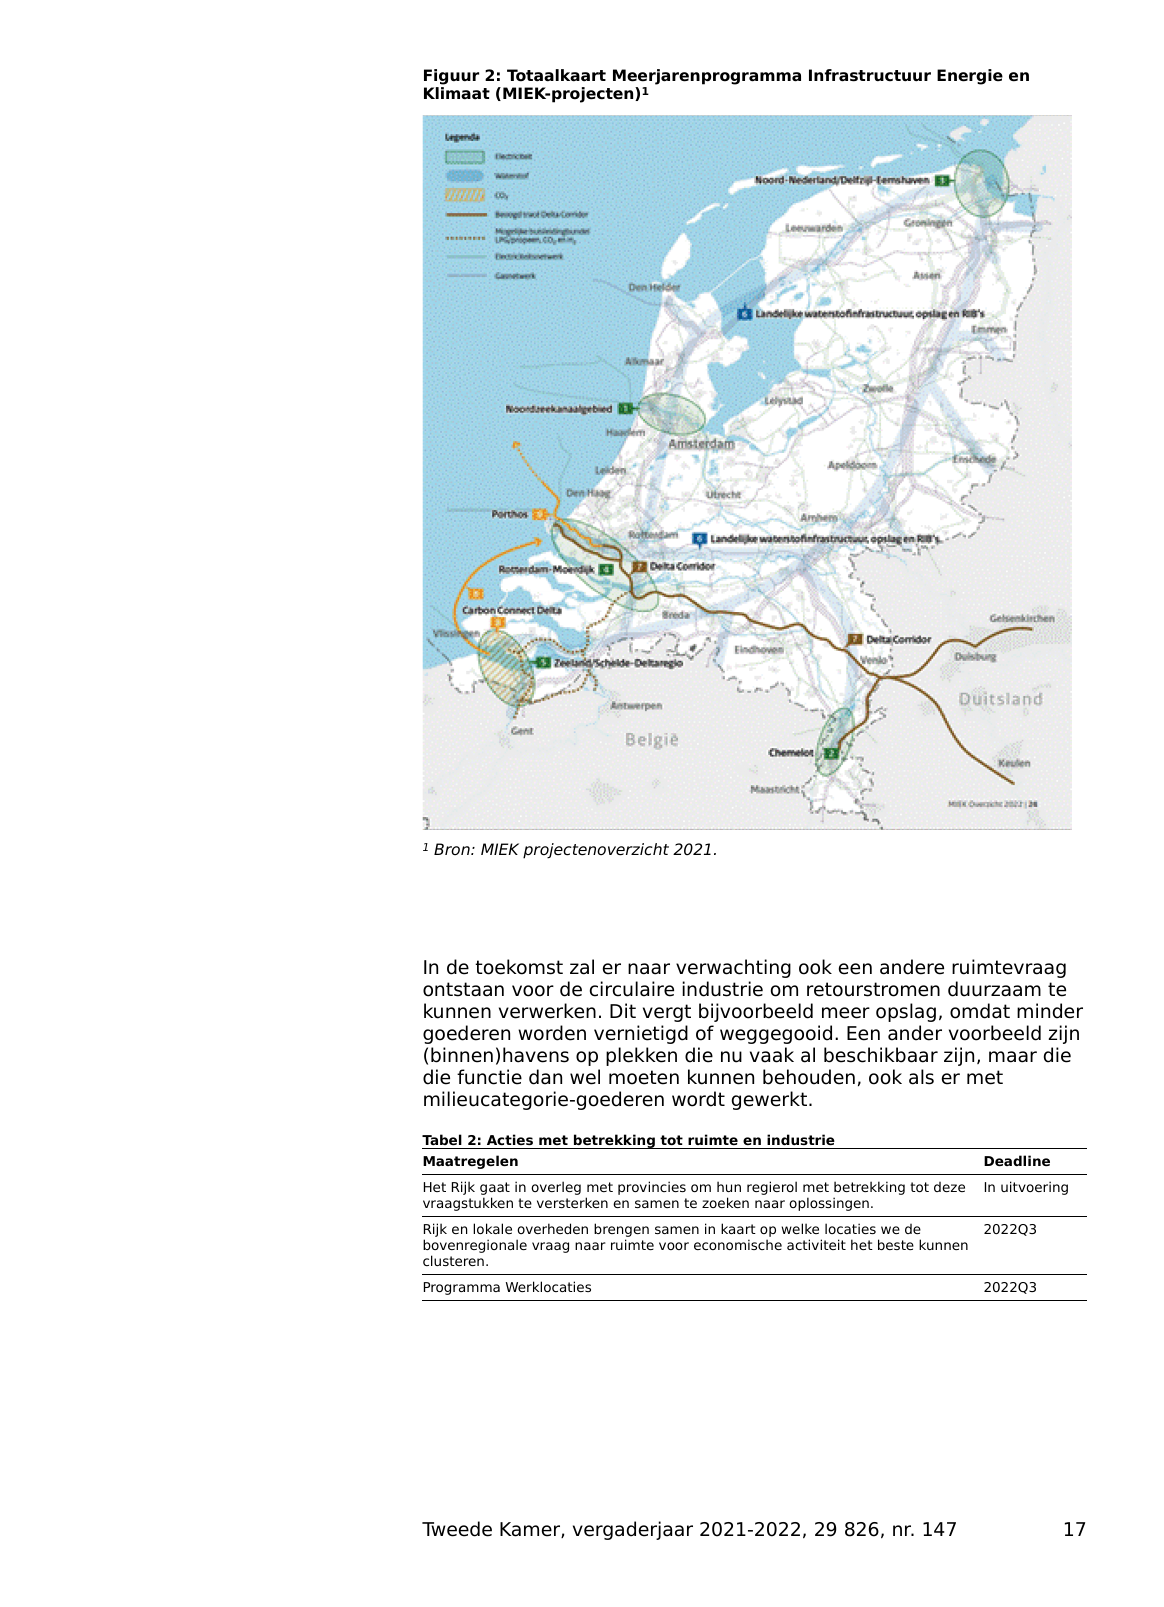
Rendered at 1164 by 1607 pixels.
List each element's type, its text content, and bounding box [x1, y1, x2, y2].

table_cell Deadline [978, 1149, 1087, 1174]
text 1 Bron: MIEK projectenoverzicht 2021. [422, 841, 1072, 859]
table_cell Rijk en lokale overheden brengen samen in kaart op welke locaties we de bovenregionale vraag naar ruimte voor economische activiteit het beste kunnen clusteren. [422, 1217, 977, 1274]
table_header Tabel 2: Acties met betrekking tot ruimte en industrie [422, 1133, 1087, 1148]
table_cell 2022Q3 [978, 1217, 1087, 1274]
table_cell Het Rijk gaat in overleg met provincies om hun regierol met betrekking tot deze vraagstukken te versterken en samen te zoeken naar oplossingen. [422, 1175, 977, 1216]
text In de toekomst zal er naar verwachting ook een andere ruimtevraag ontstaan voor de circulaire industrie om retourstromen duurzaam te kunnen verwerken. Dit vergt bijvoorbeeld meer opslag, omdat minder goederen worden vernietigd of weggegooid. Een ander voorbeeld zijn (binnen)havens op plekken die nu vaak al beschikbaar zijn, maar die die functie dan wel moeten kunnen behouden, ook als er met milieucategorie-goederen wordt gewerkt. [422, 957, 1087, 1111]
table_cell Maatregelen [422, 1149, 977, 1174]
table_cell Programma Werklocaties [422, 1275, 977, 1300]
picture [422, 115, 1072, 830]
text Figuur 2: Totaalkaart Meerjarenprogramma Infrastructuur Energie en Klimaat (MIEK-projecten)1 [422, 67, 1072, 103]
table_cell In uitvoering [978, 1175, 1087, 1216]
table_cell 2022Q3 [978, 1275, 1087, 1300]
